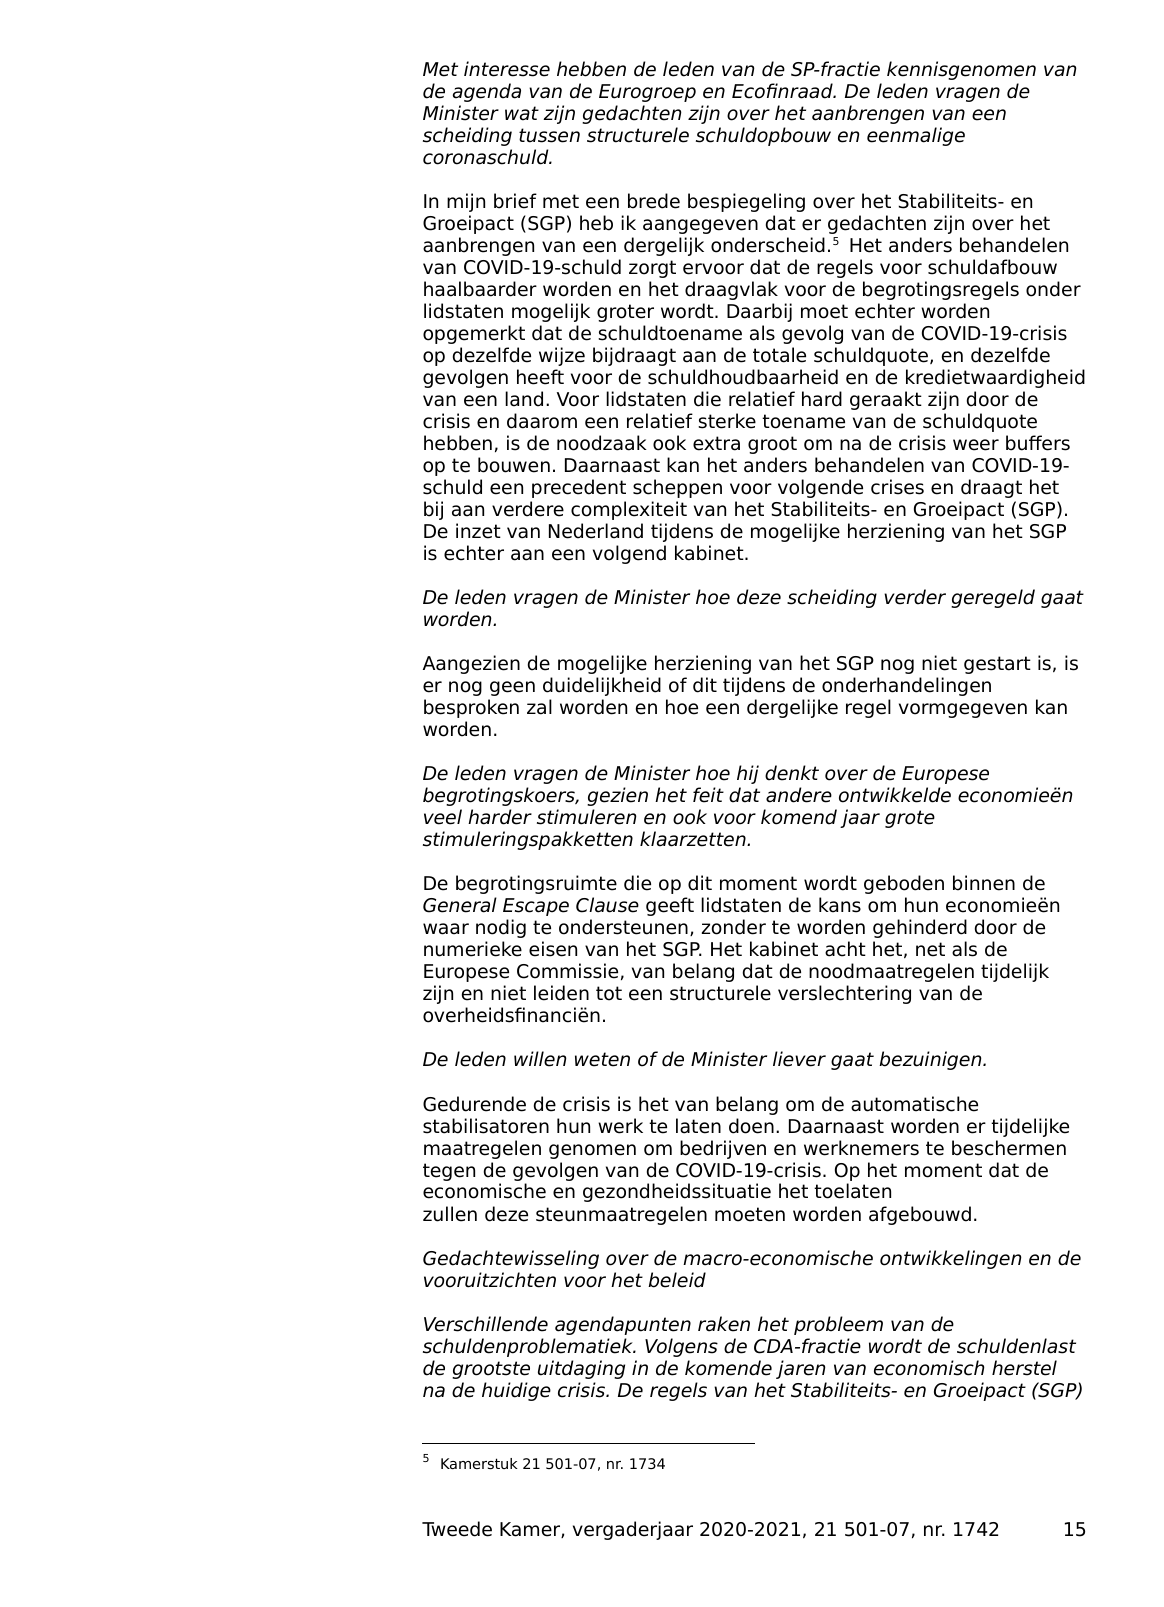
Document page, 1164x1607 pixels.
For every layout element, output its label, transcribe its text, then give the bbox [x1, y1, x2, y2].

text In mijn brief met een brede bespiegeling over het Stabiliteits- en Groeipact (SGP) heb ik aangegeven dat er gedachten zijn over het aanbrengen van een dergelijk onderscheid. Het anders behandelen van COVID-19-schuld zorgt ervoor dat de regels voor schuldafbouw haalbaarder worden en het draagvlak voor de begrotingsregels onder lidstaten mogelijk groter wordt. Daarbij moet echter worden opgemerkt dat de schuldtoename als gevolg van de COVID-19-crisis op dezelfde wijze bijdraagt aan de totale schuldquote, en dezelfde gevolgen heeft voor de schuldhoudbaarheid en de kredietwaardigheid van een land. Voor lidstaten die relatief hard geraakt zijn door de crisis en daarom een relatief sterke toename van de schuldquote hebben, is de noodzaak ook extra groot om na de crisis weer buffers op te bouwen. Daarnaast kan het anders behandelen van COVID-19-schuld een precedent scheppen voor volgende crises en draagt het bij aan verdere complexiteit van het Stabiliteits- en Groeipact (SGP). De inzet van Nederland tijdens de mogelijke herziening van het SGP is echter aan een volgend kabinet. [422, 191, 1087, 565]
text De leden vragen de Minister hoe deze scheiding verder geregeld gaat worden. [422, 587, 1087, 631]
text De leden willen weten of de Minister liever gaat bezuinigen. [422, 1049, 1087, 1071]
subtitle Gedachtewisseling over de macro-economische ontwikkelingen en de vooruitzichten voor het beleid [422, 1248, 1087, 1292]
text Kamerstuk 21 501-07, nr. 1734 [422, 1452, 1087, 1474]
text Aangezien de mogelijke herziening van het SGP nog niet gestart is, is er nog geen duidelijkheid of dit tijdens de onderhandelingen besproken zal worden en hoe een dergelijke regel vormgegeven kan worden. [422, 653, 1087, 741]
text De leden vragen de Minister hoe hij denkt over de Europese begrotingskoers, gezien het feit dat andere ontwikkelde economieën veel harder stimuleren en ook voor komend jaar grote stimuleringspakketten klaarzetten. [422, 763, 1087, 851]
text zullen deze steunmaatregelen moeten worden afgebouwd. [422, 1203, 1087, 1225]
text Gedurende de crisis is het van belang om de automatische stabilisatoren hun werk te laten doen. Daarnaast worden er tijdelijke maatregelen genomen om bedrijven en werknemers te beschermen tegen de gevolgen van de COVID-19-crisis. Op het moment dat de economische en gezondheidssituatie het toelaten [422, 1093, 1087, 1203]
text De begrotingsruimte die op dit moment wordt geboden binnen de General Escape Clause geeft lidstaten de kans om hun economieën waar nodig te ondersteunen, zonder te worden gehinderd door de numerieke eisen van het SGP. Het kabinet acht het, net als de Europese Commissie, van belang dat de noodmaatregelen tijdelijk zijn en niet leiden tot een structurele verslechtering van de overheidsfinanciën. [422, 873, 1087, 1027]
text Met interesse hebben de leden van de SP-fractie kennisgenomen van de agenda van de Eurogroep en Ecofinraad. De leden vragen de Minister wat zijn gedachten zijn over het aanbrengen van een scheiding tussen structurele schuldopbouw en eenmalige coronaschuld. [422, 59, 1087, 169]
text Verschillende agendapunten raken het probleem van de schuldenproblematiek. Volgens de CDA-fractie wordt de schuldenlast de grootste uitdaging in de komende jaren van economisch herstel na de huidige crisis. De regels van het Stabiliteits- en Groeipact (SGP) [422, 1314, 1087, 1402]
